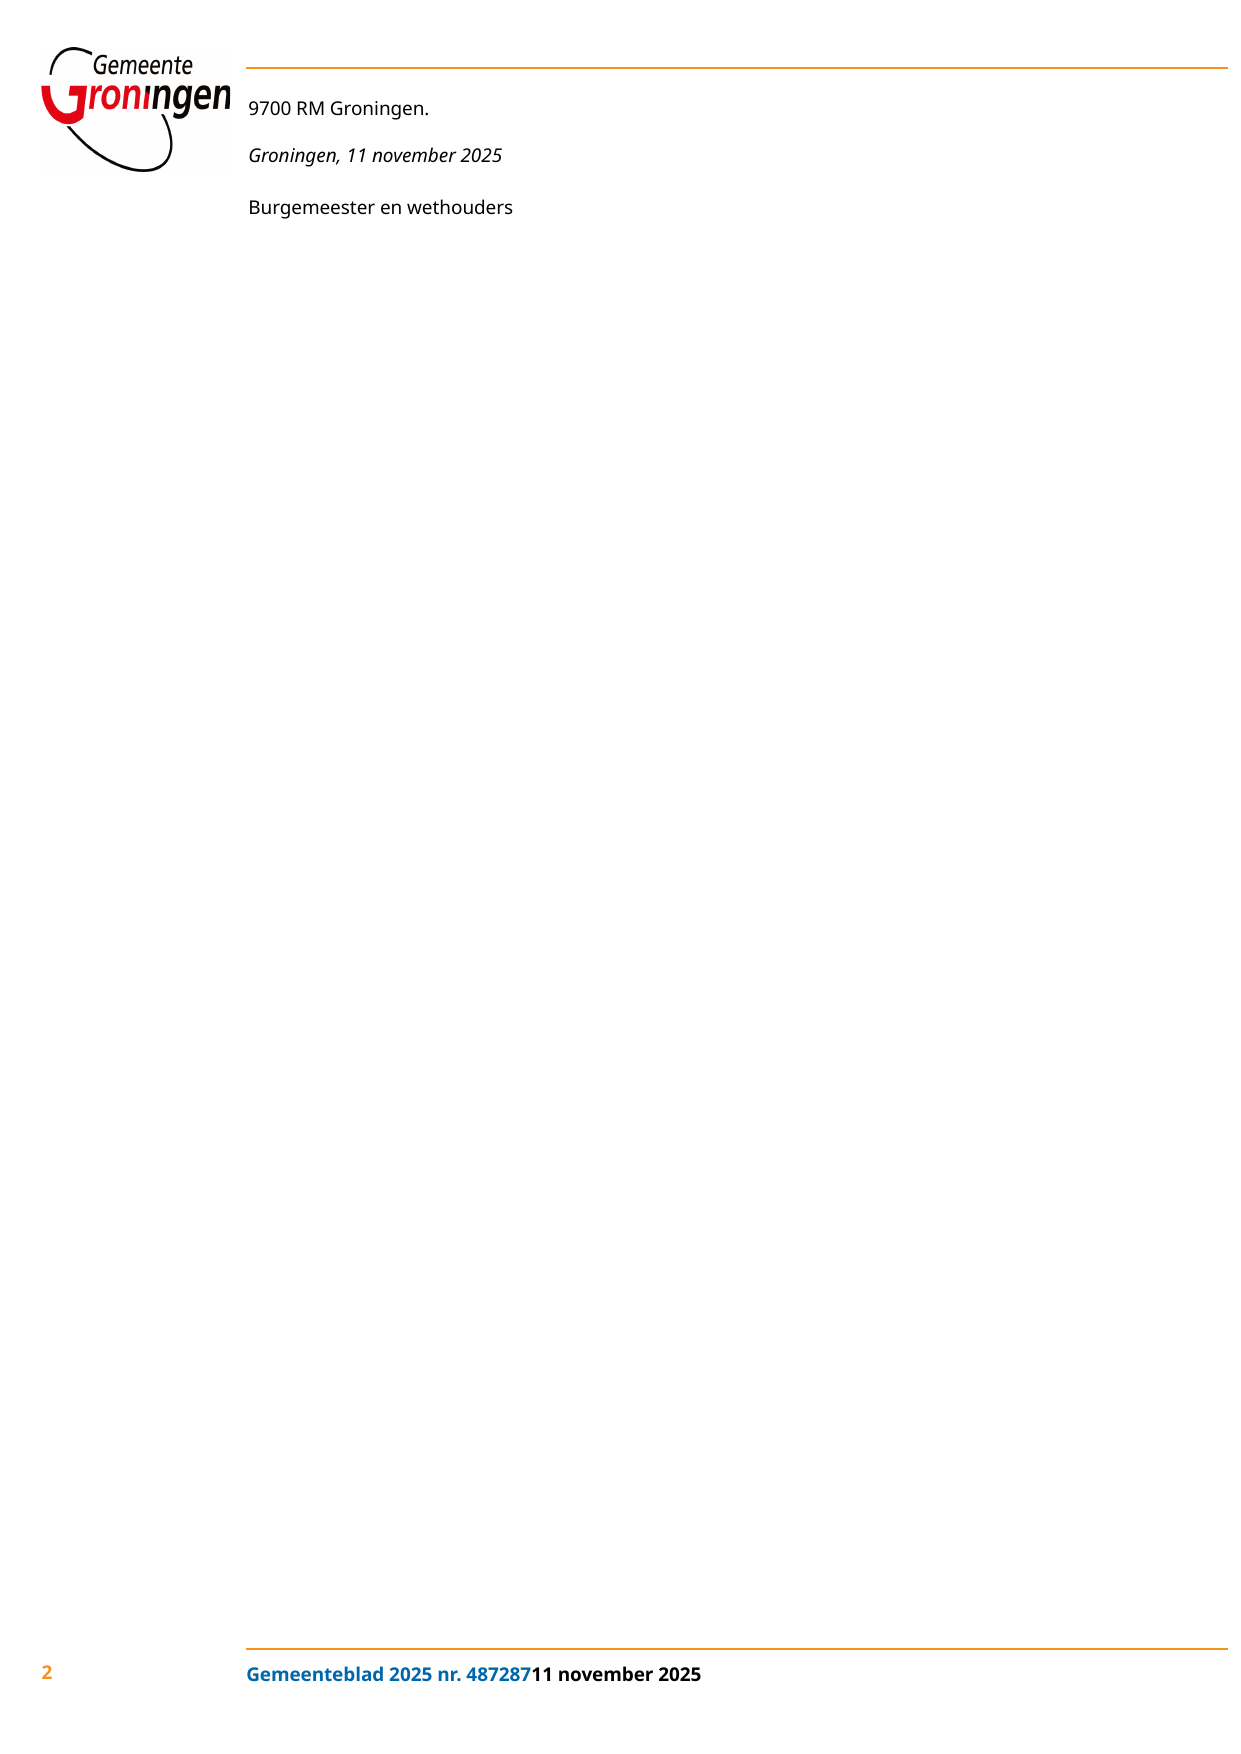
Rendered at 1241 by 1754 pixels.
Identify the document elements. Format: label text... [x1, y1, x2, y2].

text Burgemeester en wethouders [248, 194, 1152, 220]
picture [41, 47, 231, 172]
text Groningen, 11 november 2025 [248, 143, 1152, 168]
text 9700 RM Groningen. [248, 95, 1152, 121]
